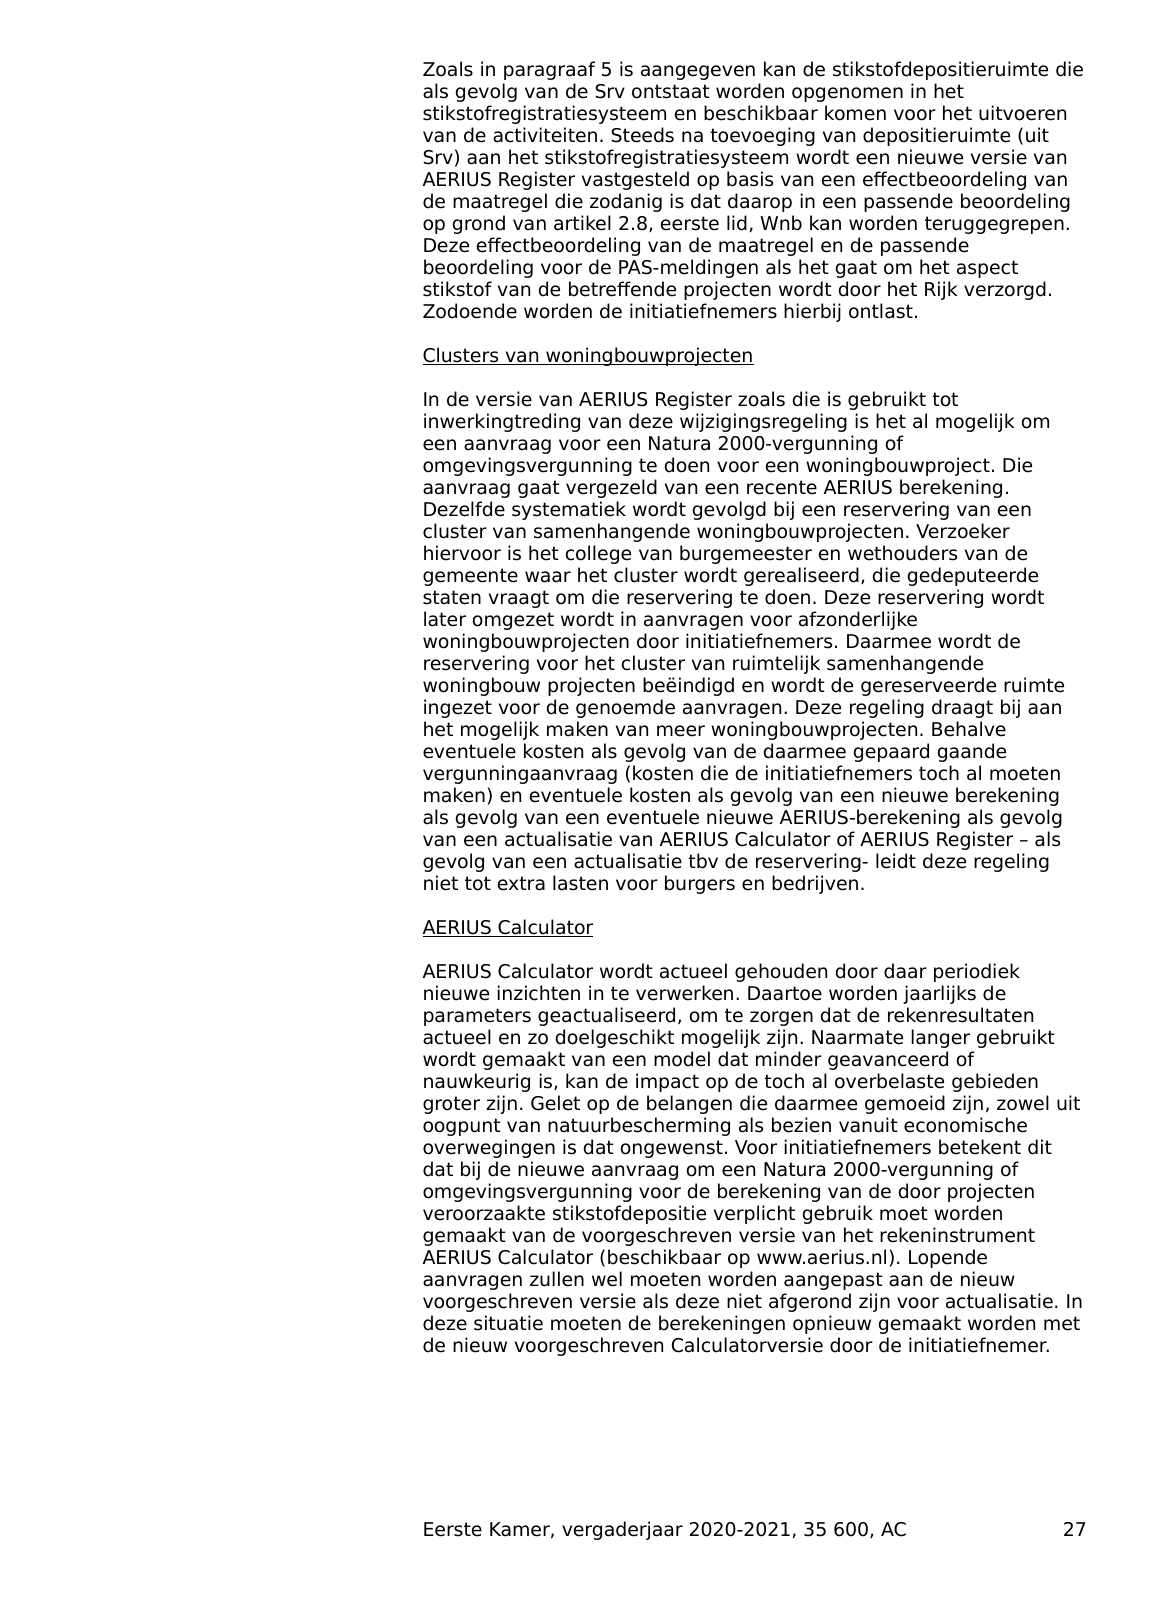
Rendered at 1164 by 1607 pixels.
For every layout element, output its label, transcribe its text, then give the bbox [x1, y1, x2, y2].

text AERIUS Calculator wordt actueel gehouden door daar periodiek nieuwe inzichten in te verwerken. Daartoe worden jaarlijks de parameters geactualiseerd, om te zorgen dat de rekenresultaten actueel en zo doelgeschikt mogelijk zijn. Naarmate langer gebruikt wordt gemaakt van een model dat minder geavanceerd of nauwkeurig is, kan de impact op de toch al overbelaste gebieden groter zijn. Gelet op de belangen die daarmee gemoeid zijn, zowel uit oogpunt van natuurbescherming als bezien vanuit economische overwegingen is dat ongewenst. Voor initiatiefnemers betekent dit dat bij de nieuwe aanvraag om een Natura 2000-vergunning of omgevingsvergunning voor de berekening van de door projecten veroorzaakte stikstofdepositie verplicht gebruik moet worden gemaakt van de voorgeschreven versie van het rekeninstrument AERIUS Calculator (beschikbaar op www.aerius.nl). Lopende aanvragen zullen wel moeten worden aangepast aan de nieuw voorgeschreven versie als deze niet afgerond zijn voor actualisatie. In deze situatie moeten de berekeningen opnieuw gemaakt worden met de nieuw voorgeschreven Calculatorversie door de initiatiefnemer. [422, 961, 1087, 1357]
text Zoals in paragraaf 5 is aangegeven kan de stikstofdepositieruimte die als gevolg van de Srv ontstaat worden opgenomen in het stikstofregistratiesysteem en beschikbaar komen voor het uitvoeren van de activiteiten. Steeds na toevoeging van depositieruimte (uit Srv) aan het stikstofregistratiesysteem wordt een nieuwe versie van AERIUS Register vastgesteld op basis van een effectbeoordeling van de maatregel die zodanig is dat daarop in een passende beoordeling op grond van artikel 2.8, eerste lid, Wnb kan worden teruggegrepen. Deze effectbeoordeling van de maatregel en de passende beoordeling voor de PAS-meldingen als het gaat om het aspect stikstof van de betreffende projecten wordt door het Rijk verzorgd. Zodoende worden de initiatiefnemers hierbij ontlast. [422, 59, 1087, 323]
subtitle AERIUS Calculator [422, 917, 1087, 939]
subtitle Clusters van woningbouwprojecten [422, 345, 1087, 367]
text In de versie van AERIUS Register zoals die is gebruikt tot inwerkingtreding van deze wijzigingsregeling is het al mogelijk om een aanvraag voor een Natura 2000-vergunning of omgevingsvergunning te doen voor een woningbouwproject. Die aanvraag gaat vergezeld van een recente AERIUS berekening. Dezelfde systematiek wordt gevolgd bij een reservering van een cluster van samenhangende woningbouwprojecten. Verzoeker hiervoor is het college van burgemeester en wethouders van de gemeente waar het cluster wordt gerealiseerd, die gedeputeerde staten vraagt om die reservering te doen. Deze reservering wordt later omgezet wordt in aanvragen voor afzonderlijke woningbouwprojecten door initiatiefnemers. Daarmee wordt de reservering voor het cluster van ruimtelijk samenhangende woningbouw projecten beëindigd en wordt de gereserveerde ruimte ingezet voor de genoemde aanvragen. Deze regeling draagt bij aan het mogelijk maken van meer woningbouwprojecten. Behalve eventuele kosten als gevolg van de daarmee gepaard gaande vergunningaanvraag (kosten die de initiatiefnemers toch al moeten maken) en eventuele kosten als gevolg van een nieuwe berekening als gevolg van een eventuele nieuwe AERIUS-berekening als gevolg van een actualisatie van AERIUS Calculator of AERIUS Register – als gevolg van een actualisatie tbv de reservering- leidt deze regeling niet tot extra lasten voor burgers en bedrijven. [422, 389, 1087, 895]
